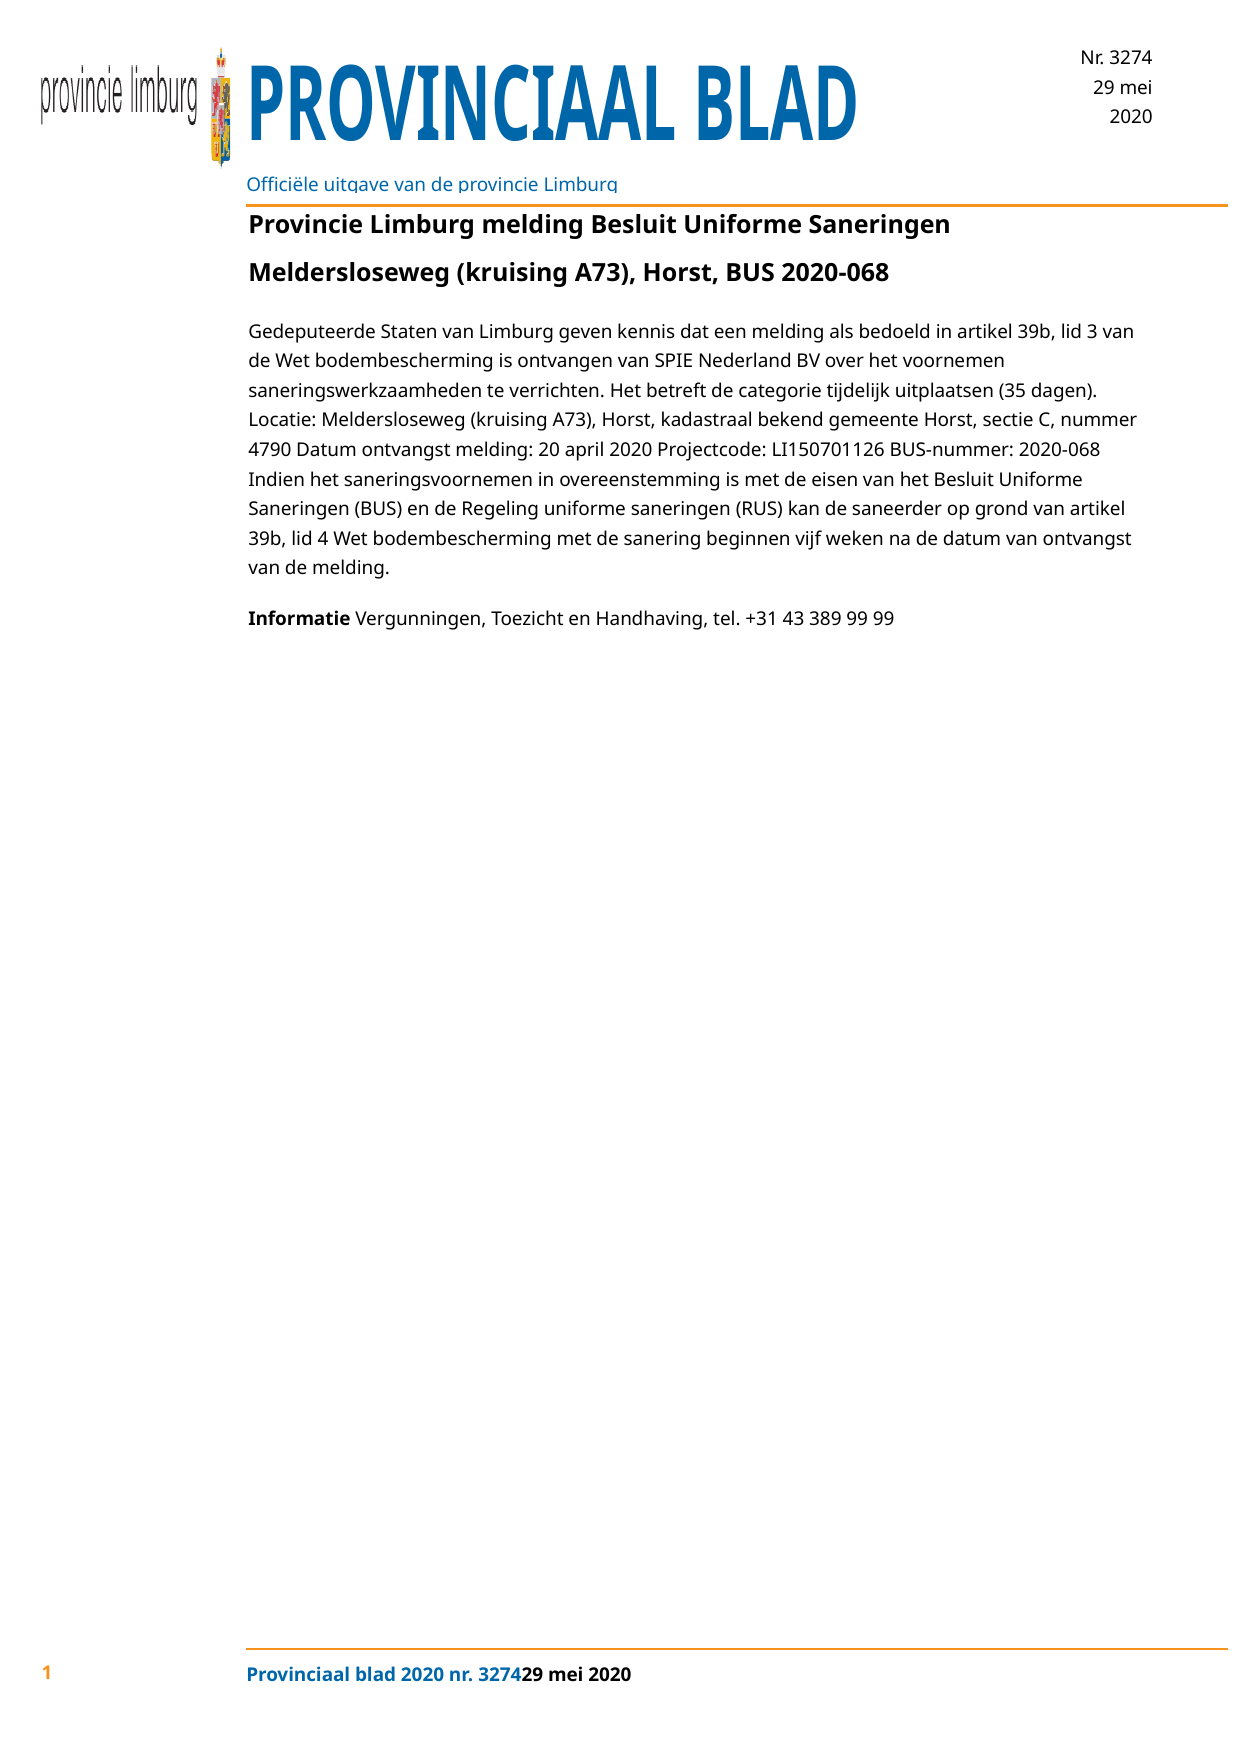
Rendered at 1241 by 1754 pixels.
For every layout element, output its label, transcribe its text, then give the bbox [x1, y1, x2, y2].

picture [41, 47, 231, 172]
text Provincie Limburg melding Besluit Uniforme Saneringen Meldersloseweg (kruising A73), Horst, BUS 2020-068 [248, 207, 1152, 288]
text Informatie Vergunningen, Toezicht en Handhaving, tel. +31 43 389 99 99 [248, 605, 1152, 631]
text Gedeputeerde Staten van Limburg geven kennis dat een melding als bedoeld in artikel 39b, lid 3 van de Wet bodembescherming is ontvangen van SPIE Nederland BV over het voornemen saneringswerkzaamheden te verrichten. Het betreft de categorie tijdelijk uitplaatsen (35 dagen). Locatie: Meldersloseweg (kruising A73), Horst, kadastraal bekend gemeente Horst, sectie C, nummer 4790 Datum ontvangst melding: 20 april 2020 Projectcode: LI150701126 BUS-nummer: 2020-068 Indien het saneringsvoornemen in overeenstemming is met de eisen van het Besluit Uniforme Saneringen (BUS) en de Regeling uniforme saneringen (RUS) kan de saneerder op grond van artikel 39b, lid 4 Wet bodembescherming met de sanering beginnen vijf weken na de datum van ontvangst van de melding. [248, 318, 1152, 580]
